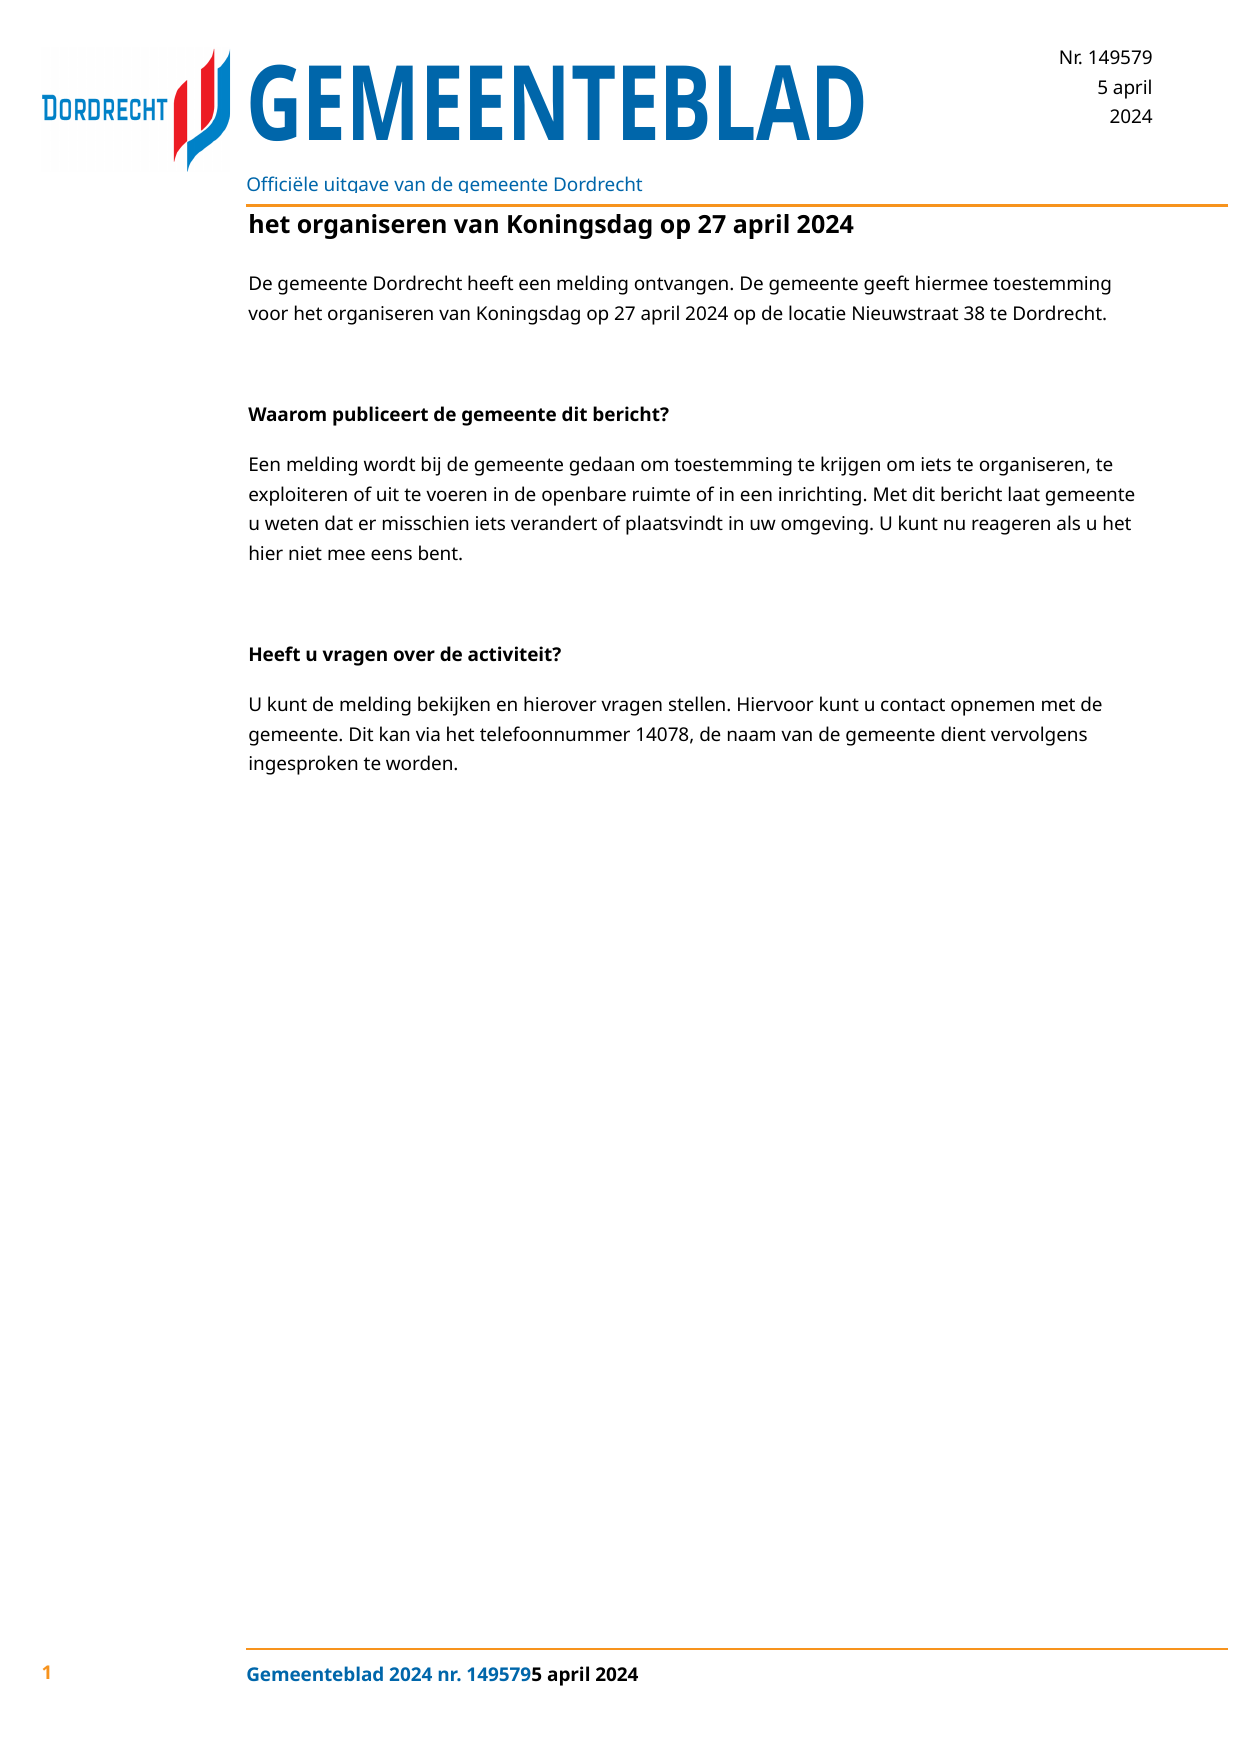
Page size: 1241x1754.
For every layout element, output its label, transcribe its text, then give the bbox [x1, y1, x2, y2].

text Waarom publiceert de gemeente dit bericht? [248, 401, 1152, 426]
text Heeft u vragen over de activiteit? [248, 641, 1152, 666]
text het organiseren van Koningsdag op 27 april 2024 [248, 207, 1152, 241]
picture [41, 47, 231, 172]
text De gemeente Dordrecht heeft een melding ontvangen. De gemeente geeft hiermee toestemming voor het organiseren van Koningsdag op 27 april 2024 op de locatie Nieuwstraat 38 te Dordrecht. [248, 270, 1152, 326]
text Een melding wordt bij de gemeente gedaan om toestemming te krijgen om iets te organiseren, te exploiteren of uit te voeren in de openbare ruimte of in een inrichting. Met dit bericht laat gemeente u weten dat er misschien iets verandert of plaatsvindt in uw omgeving. U kunt nu reageren als u het hier niet mee eens bent. [248, 451, 1152, 566]
text U kunt de melding bekijken en hierover vragen stellen. Hiervoor kunt u contact opnemen met de gemeente. Dit kan via het telefoonnummer 14078, de naam van de gemeente dient vervolgens ingesproken te worden. [248, 691, 1152, 776]
